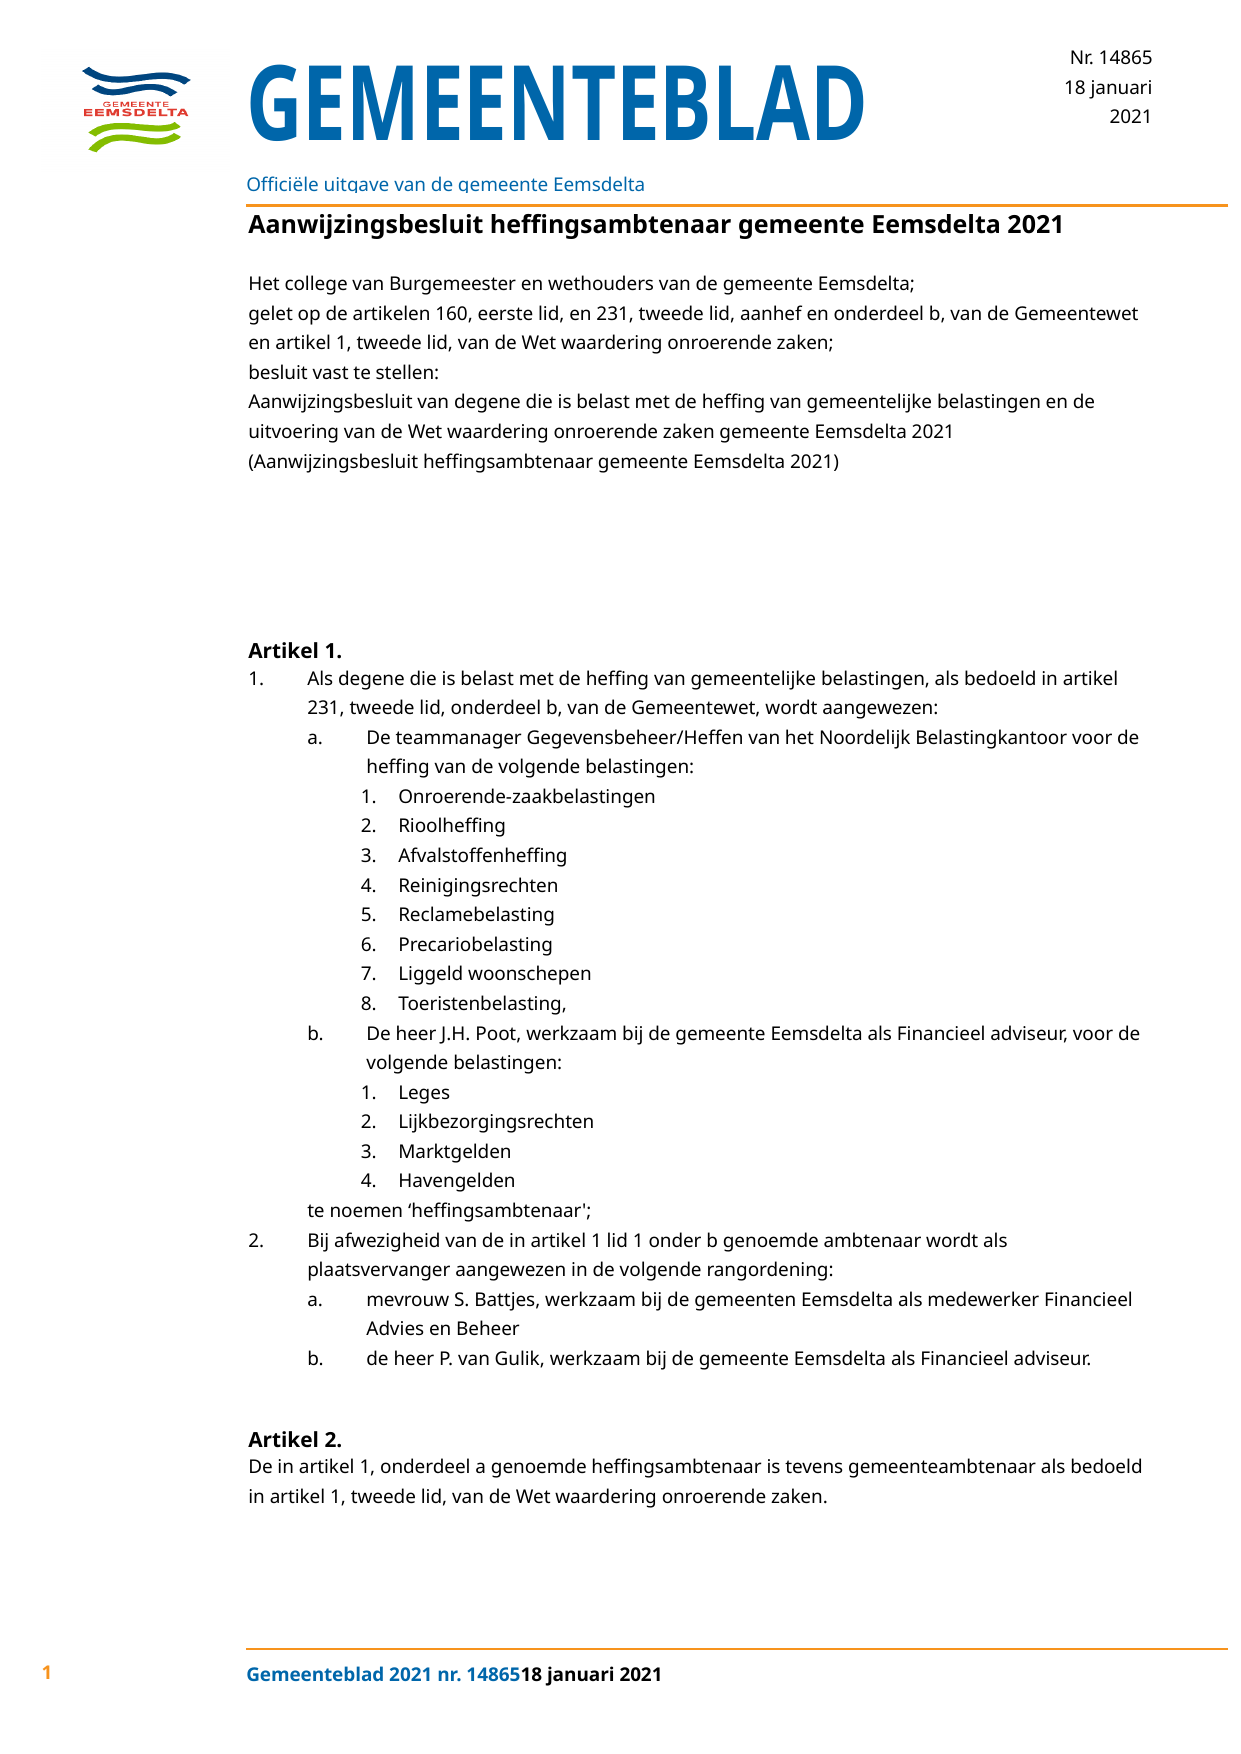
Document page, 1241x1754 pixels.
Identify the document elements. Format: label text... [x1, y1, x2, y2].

list Als degene die is belast met de heffing van gemeentelijke belastingen, als bedoeld in artikel 231, tweede lid, onderdeel b, van de Gemeentewet, wordt aangewezen: [248, 665, 1152, 720]
list De heer J.H. Poot, werkzaam bij de gemeente Eemsdelta als Financieel adviseur, voor de volgende belastingen: [307, 1020, 1152, 1075]
text gelet op de artikelen 160, eerste lid, en 231, tweede lid, aanhef en onderdeel b, van de Gemeentewet en artikel 1, tweede lid, van de Wet waardering onroerende zaken; [248, 300, 1152, 355]
list Onroerende-zaakbelastingen [361, 783, 1152, 809]
list Lijkbezorgingsrechten [361, 1108, 1152, 1134]
list Havengelden [361, 1168, 1152, 1193]
list Precariobelasting [361, 931, 1152, 957]
list mevrouw S. Battjes, werkzaam bij de gemeenten Eemsdelta als medewerker Financieel Advies en Beheer [307, 1286, 1152, 1341]
text Artikel 2. [248, 1425, 1152, 1453]
text besluit vast te stellen: [248, 359, 1152, 385]
text (Aanwijzingsbesluit heffingsambtenaar gemeente Eemsdelta 2021) [248, 448, 1152, 473]
text Aanwijzingsbesluit van degene die is belast met de heffing van gemeentelijke belastingen en de uitvoering van de Wet waardering onroerende zaken gemeente Eemsdelta 2021 [248, 389, 1152, 444]
list de heer P. van Gulik, werkzaam bij de gemeente Eemsdelta als Financieel adviseur. [307, 1345, 1152, 1371]
list te noemen ‘heffingsambtenaar'; [248, 1197, 1152, 1223]
list Toeristenbelasting, [361, 990, 1152, 1016]
list Reclamebelasting [361, 901, 1152, 927]
text Aanwijzingsbesluit heffingsambtenaar gemeente Eemsdelta 2021 [248, 207, 1152, 241]
list Rioolheffing [361, 813, 1152, 838]
list Marktgelden [361, 1138, 1152, 1164]
list Bij afwezigheid van de in artikel 1 lid 1 onder b genoemde ambtenaar wordt als plaatsvervanger aangewezen in de volgende rangordening: [248, 1227, 1152, 1282]
text De in artikel 1, onderdeel a genoemde heffingsambtenaar is tevens gemeenteambtenaar als bedoeld in artikel 1, tweede lid, van de Wet waardering onroerende zaken. [248, 1453, 1152, 1509]
list Afvalstoffenheffing [361, 842, 1152, 868]
list Leges [361, 1079, 1152, 1104]
picture [41, 47, 231, 172]
text Het college van Burgemeester en wethouders van de gemeente Eemsdelta; [248, 270, 1152, 296]
list De teammanager Gegevensbeheer/Heffen van het Noordelijk Belastingkantoor voor de heffing van de volgende belastingen: [307, 724, 1152, 779]
list Liggeld woonschepen [361, 961, 1152, 986]
text Artikel 1. [248, 636, 1152, 665]
list Reinigingsrechten [361, 872, 1152, 897]
